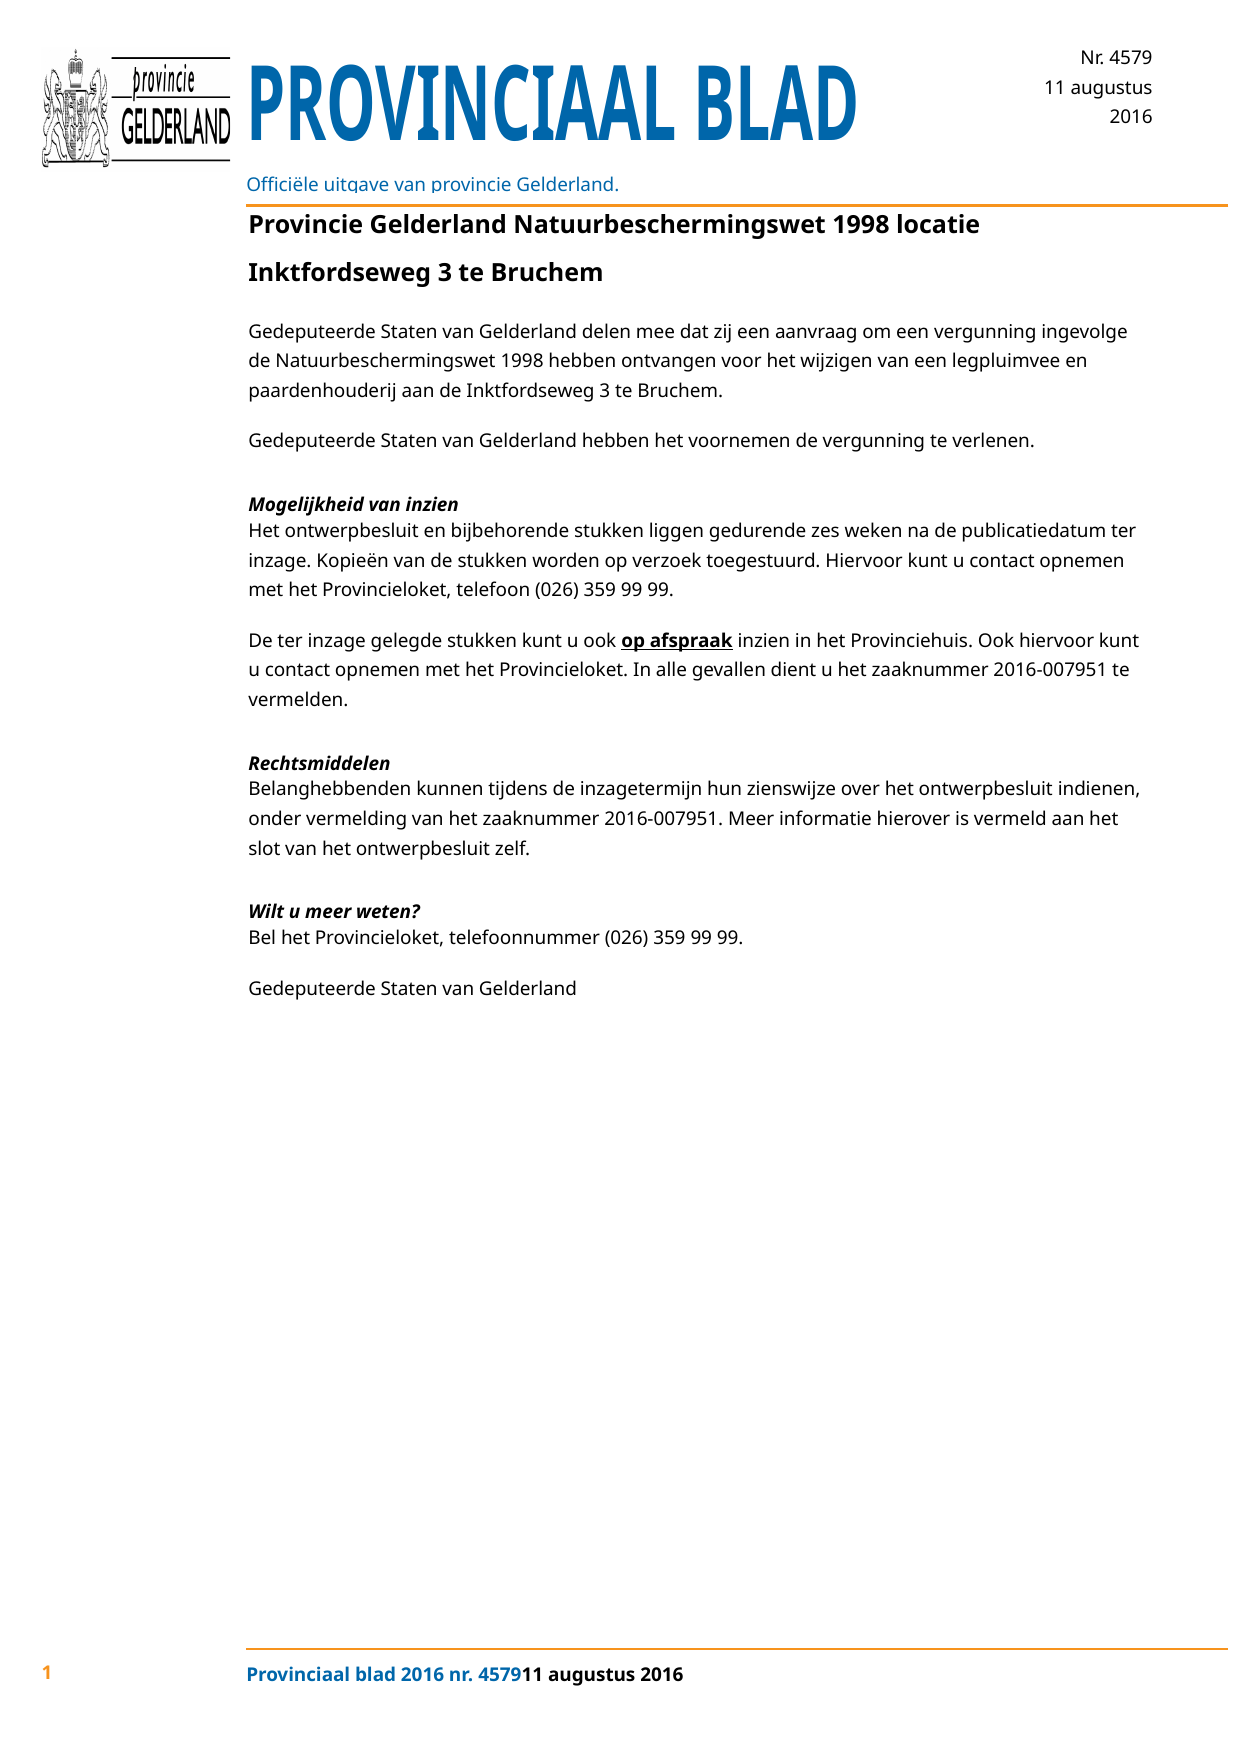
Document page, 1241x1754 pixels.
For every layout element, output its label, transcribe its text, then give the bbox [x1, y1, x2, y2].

text Rechtsmiddelen [248, 750, 1152, 776]
text De ter inzage gelegde stukken kunt u ook op afspraak inzien in het Provinciehuis. Ook hiervoor kunt u contact opnemen met het Provincieloket. In alle gevallen dient u het zaaknummer 2016-007951 te vermelden. [248, 627, 1152, 712]
text Gedeputeerde Staten van Gelderland [248, 975, 1152, 1001]
text Het ontwerpbesluit en bijbehorende stukken liggen gedurende zes weken na de publicatiedatum ter inzage. Kopieën van de stukken worden op verzoek toegestuurd. Hiervoor kunt u contact opnemen met het Provincieloket, telefoon (026) 359 99 99. [248, 517, 1152, 602]
picture [41, 47, 231, 172]
text Wilt u meer weten? [248, 899, 1152, 924]
text Provincie Gelderland Natuurbeschermingswet 1998 locatie Inktfordseweg 3 te Bruchem [248, 207, 1152, 288]
text Bel het Provincieloket, telefoonnummer (026) 359 99 99. [248, 924, 1152, 950]
text Gedeputeerde Staten van Gelderland delen mee dat zij een aanvraag om een vergunning ingevolge de Natuurbeschermingswet 1998 hebben ontvangen voor het wijzigen van een legpluimvee en paardenhouderij aan de Inktfordseweg 3 te Bruchem. [248, 318, 1152, 403]
text Mogelijkheid van inzien [248, 491, 1152, 517]
text Belanghebbenden kunnen tijdens de inzagetermijn hun zienswijze over het ontwerpbesluit indienen, onder vermelding van het zaaknummer 2016-007951. Meer informatie hierover is vermeld aan het slot van het ontwerpbesluit zelf. [248, 776, 1152, 861]
text Gedeputeerde Staten van Gelderland hebben het voornemen de vergunning te verlenen. [248, 427, 1152, 453]
